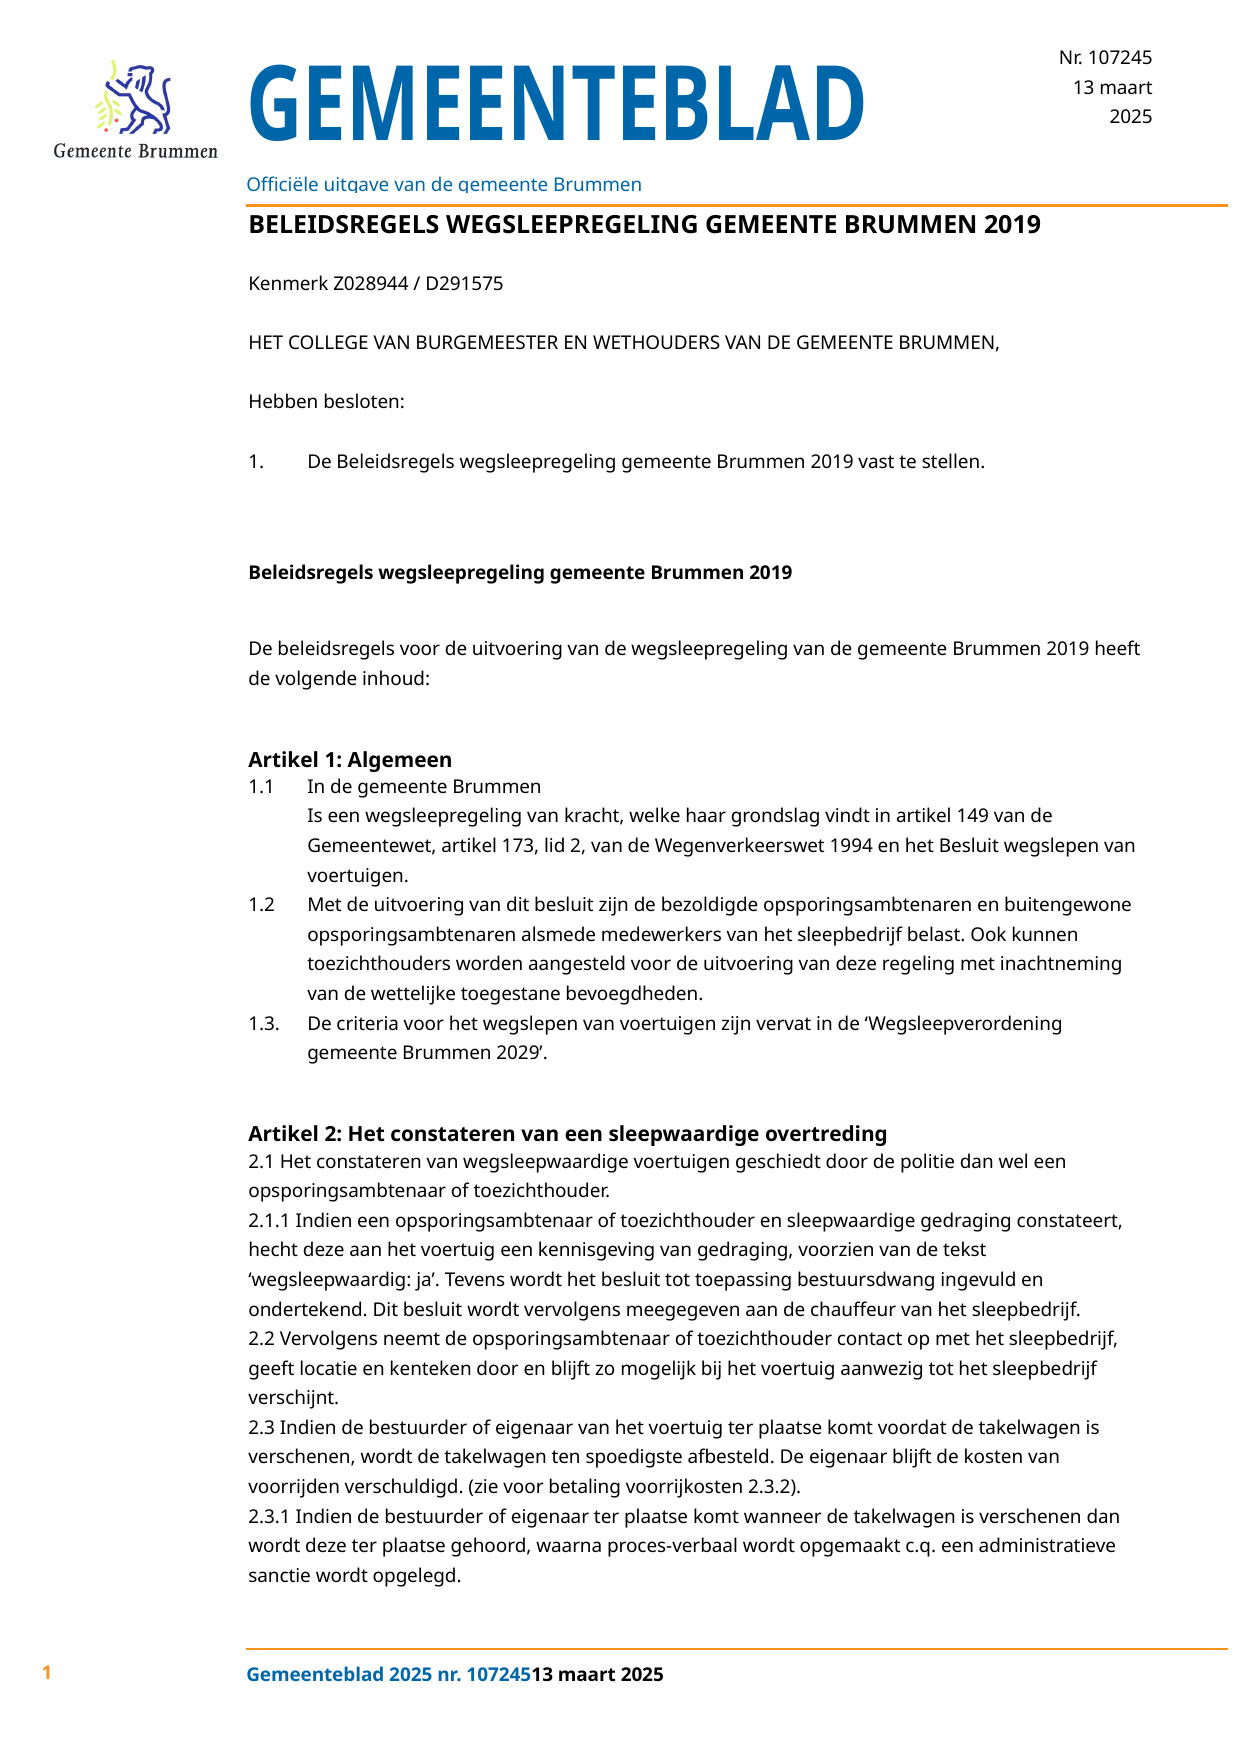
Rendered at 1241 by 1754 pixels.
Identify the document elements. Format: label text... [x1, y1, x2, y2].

text BELEIDSREGELS WEGSLEEPREGELING GEMEENTE BRUMMEN 2019 [248, 207, 1152, 241]
list In de gemeente Brummen [248, 773, 1152, 799]
text Kenmerk Z028944 / D291575 [248, 270, 1152, 296]
list De Beleidsregels wegsleepregeling gemeente Brummen 2019 vast te stellen. [248, 448, 1152, 473]
list Met de uitvoering van dit besluit zijn de bezoldigde opsporingsambtenaren en buitengewone opsporingsambtenaren alsmede medewerkers van het sleepbedrijf belast. Ook kunnen toezichthouders worden aangesteld voor de uitvoering van deze regeling met inachtneming van de wettelijke toegestane bevoegdheden. [248, 891, 1152, 1006]
text 2.3 Indien de bestuurder of eigenaar van het voertuig ter plaatse komt voordat de takelwagen is verschenen, wordt de takelwagen ten spoedigste afbesteld. De eigenaar blijft de kosten van voorrijden verschuldigd. (zie voor betaling voorrijkosten 2.3.2). [248, 1414, 1152, 1499]
list Is een wegsleepregeling van kracht, welke haar grondslag vindt in artikel 149 van de Gemeentewet, artikel 173, lid 2, van de Wegenverkeerswet 1994 en het Besluit wegslepen van voertuigen. [248, 803, 1152, 888]
picture [41, 47, 231, 172]
text Hebben besloten: [248, 389, 1152, 414]
text 2.2 Vervolgens neemt de opsporingsambtenaar of toezichthouder contact op met het sleepbedrijf, geeft locatie en kenteken door en blijft zo mogelijk bij het voertuig aanwezig tot het sleepbedrijf verschijnt. [248, 1325, 1152, 1410]
text 2.3.1 Indien de bestuurder of eigenaar ter plaatse komt wanneer de takelwagen is verschenen dan wordt deze ter plaatse gehoord, waarna proces-verbaal wordt opgemaakt c.q. een administratieve sanctie wordt opgelegd. [248, 1503, 1152, 1588]
text Beleidsregels wegsleepregeling gemeente Brummen 2019 [248, 557, 1152, 586]
text 2.1 Het constateren van wegsleepwaardige voertuigen geschiedt door de politie dan wel een opsporingsambtenaar of toezichthouder. [248, 1148, 1152, 1203]
text Artikel 2: Het constateren van een sleepwaardige overtreding [248, 1119, 1152, 1148]
text HET COLLEGE VAN BURGEMEESTER EN WETHOUDERS VAN DE GEMEENTE BRUMMEN, [248, 329, 1152, 355]
list De criteria voor het wegslepen van voertuigen zijn vervat in de ‘Wegsleepverordening gemeente Brummen 2029’. [248, 1010, 1152, 1065]
text 2.1.1 Indien een opsporingsambtenaar of toezichthouder en sleepwaardige gedraging constateert, hecht deze aan het voertuig een kennisgeving van gedraging, voorzien van de tekst ‘wegsleepwaardig: ja’. Tevens wordt het besluit tot toepassing bestuursdwang ingevuld en ondertekend. Dit besluit wordt vervolgens meegegeven aan de chauffeur van het sleepbedrijf. [248, 1207, 1152, 1321]
text De beleidsregels voor de uitvoering van de wegsleepregeling van de gemeente Brummen 2019 heeft de volgende inhoud: [248, 635, 1152, 690]
text Artikel 1: Algemeen [248, 745, 1152, 773]
